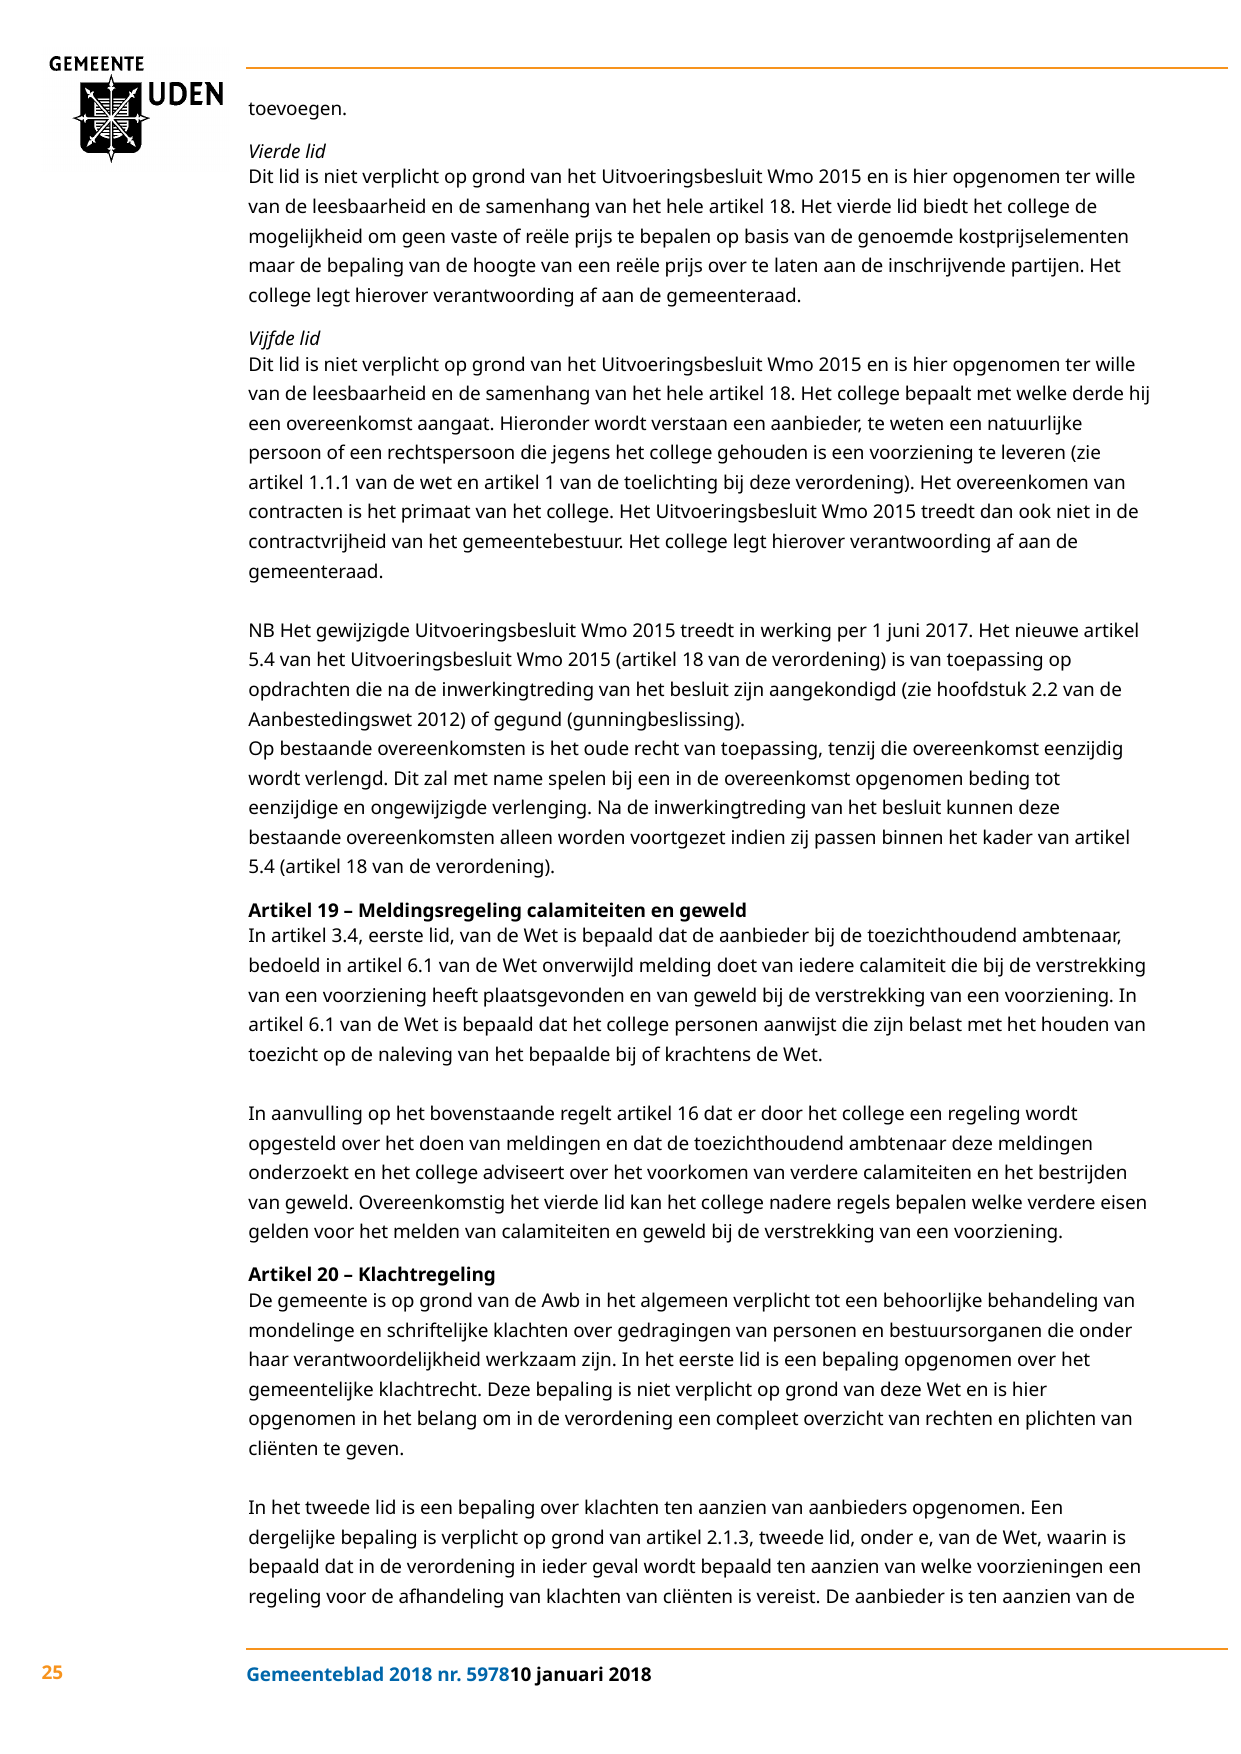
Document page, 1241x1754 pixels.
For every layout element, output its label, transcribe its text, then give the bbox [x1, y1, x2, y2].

picture [41, 47, 231, 172]
text In het tweede lid is een bepaling over klachten ten aanzien van aanbieders opgenomen. Een dergelijke bepaling is verplicht op grond van artikel 2.1.3, tweede lid, onder e, van de Wet, waarin is bepaald dat in de verordening in ieder geval wordt bepaald ten aanzien van welke voorzieningen een regeling voor de afhandeling van klachten van cliënten is vereist. De aanbieder is ten aanzien van de [248, 1494, 1152, 1609]
text Artikel 20 – Klachtregeling [248, 1262, 1152, 1287]
text Artikel 19 – Meldingsregeling calamiteiten en geweld [248, 897, 1152, 923]
text In aanvulling op het bovenstaande regelt artikel 16 dat er door het college een regeling wordt opgesteld over het doen van meldingen en dat de toezichthoudend ambtenaar deze meldingen onderzoekt en het college adviseert over het voorkomen van verdere calamiteiten en het bestrijden van geweld. Overeenkomstig het vierde lid kan het college nadere regels bepalen welke verdere eisen gelden voor het melden van calamiteiten en geweld bij de verstrekking van een voorziening. [248, 1100, 1152, 1244]
text Vijfde lid [248, 325, 1152, 351]
text Op bestaande overeenkomsten is het oude recht van toepassing, tenzij die overeenkomst eenzijdig wordt verlengd. Dit zal met name spelen bij een in de overeenkomst opgenomen beding tot eenzijdige en ongewijzigde verlenging. Na de inwerkingtreding van het besluit kunnen deze bestaande overeenkomsten alleen worden voortgezet indien zij passen binnen het kader van artikel 5.4 (artikel 18 van de verordening). [248, 735, 1152, 879]
text De gemeente is op grond van de Awb in het algemeen verplicht tot een behoorlijke behandeling van mondelinge en schriftelijke klachten over gedragingen van personen en bestuursorganen die onder haar verantwoordelijkheid werkzaam zijn. In het eerste lid is een bepaling opgenomen over het gemeentelijke klachtrecht. Deze bepaling is niet verplicht op grond van deze Wet en is hier opgenomen in het belang om in de verordening een compleet overzicht van rechten en plichten van cliënten te geven. [248, 1287, 1152, 1461]
text Dit lid is niet verplicht op grond van het Uitvoeringsbesluit Wmo 2015 en is hier opgenomen ter wille van de leesbaarheid en de samenhang van het hele artikel 18. Het college bepaalt met welke derde hij een overeenkomst aangaat. Hieronder wordt verstaan een aanbieder, te weten een natuurlijke persoon of een rechtspersoon die jegens het college gehouden is een voorziening te leveren (zie artikel 1.1.1 van de wet en artikel 1 van de toelichting bij deze verordening). Het overeenkomen van contracten is het primaat van het college. Het Uitvoeringsbesluit Wmo 2015 treedt dan ook niet in de contractvrijheid van het gemeentebestuur. Het college legt hierover verantwoording af aan de gemeenteraad. [248, 351, 1152, 584]
text Vierde lid [248, 138, 1152, 164]
text Dit lid is niet verplicht op grond van het Uitvoeringsbesluit Wmo 2015 en is hier opgenomen ter wille van de leesbaarheid en de samenhang van het hele artikel 18. Het vierde lid biedt het college de mogelijkheid om geen vaste of reële prijs te bepalen op basis van de genoemde kostprijselementen maar de bepaling van de hoogte van een reële prijs over te laten aan de inschrijvende partijen. Het college legt hierover verantwoording af aan de gemeenteraad. [248, 164, 1152, 308]
text toevoegen. [248, 95, 1152, 121]
text NB Het gewijzigde Uitvoeringsbesluit Wmo 2015 treedt in werking per 1 juni 2017. Het nieuwe artikel 5.4 van het Uitvoeringsbesluit Wmo 2015 (artikel 18 van de verordening) is van toepassing op opdrachten die na de inwerkingtreding van het besluit zijn aangekondigd (zie hoofdstuk 2.2 van de Aanbestedingswet 2012) of gegund (gunningbeslissing). [248, 617, 1152, 732]
text In artikel 3.4, eerste lid, van de Wet is bepaald dat de aanbieder bij de toezichthoudend ambtenaar, bedoeld in artikel 6.1 van de Wet onverwijld melding doet van iedere calamiteit die bij de verstrekking van een voorziening heeft plaatsgevonden en van geweld bij de verstrekking van een voorziening. In artikel 6.1 van de Wet is bepaald dat het college personen aanwijst die zijn belast met het houden van toezicht op de naleving van het bepaalde bij of krachtens de Wet. [248, 923, 1152, 1067]
